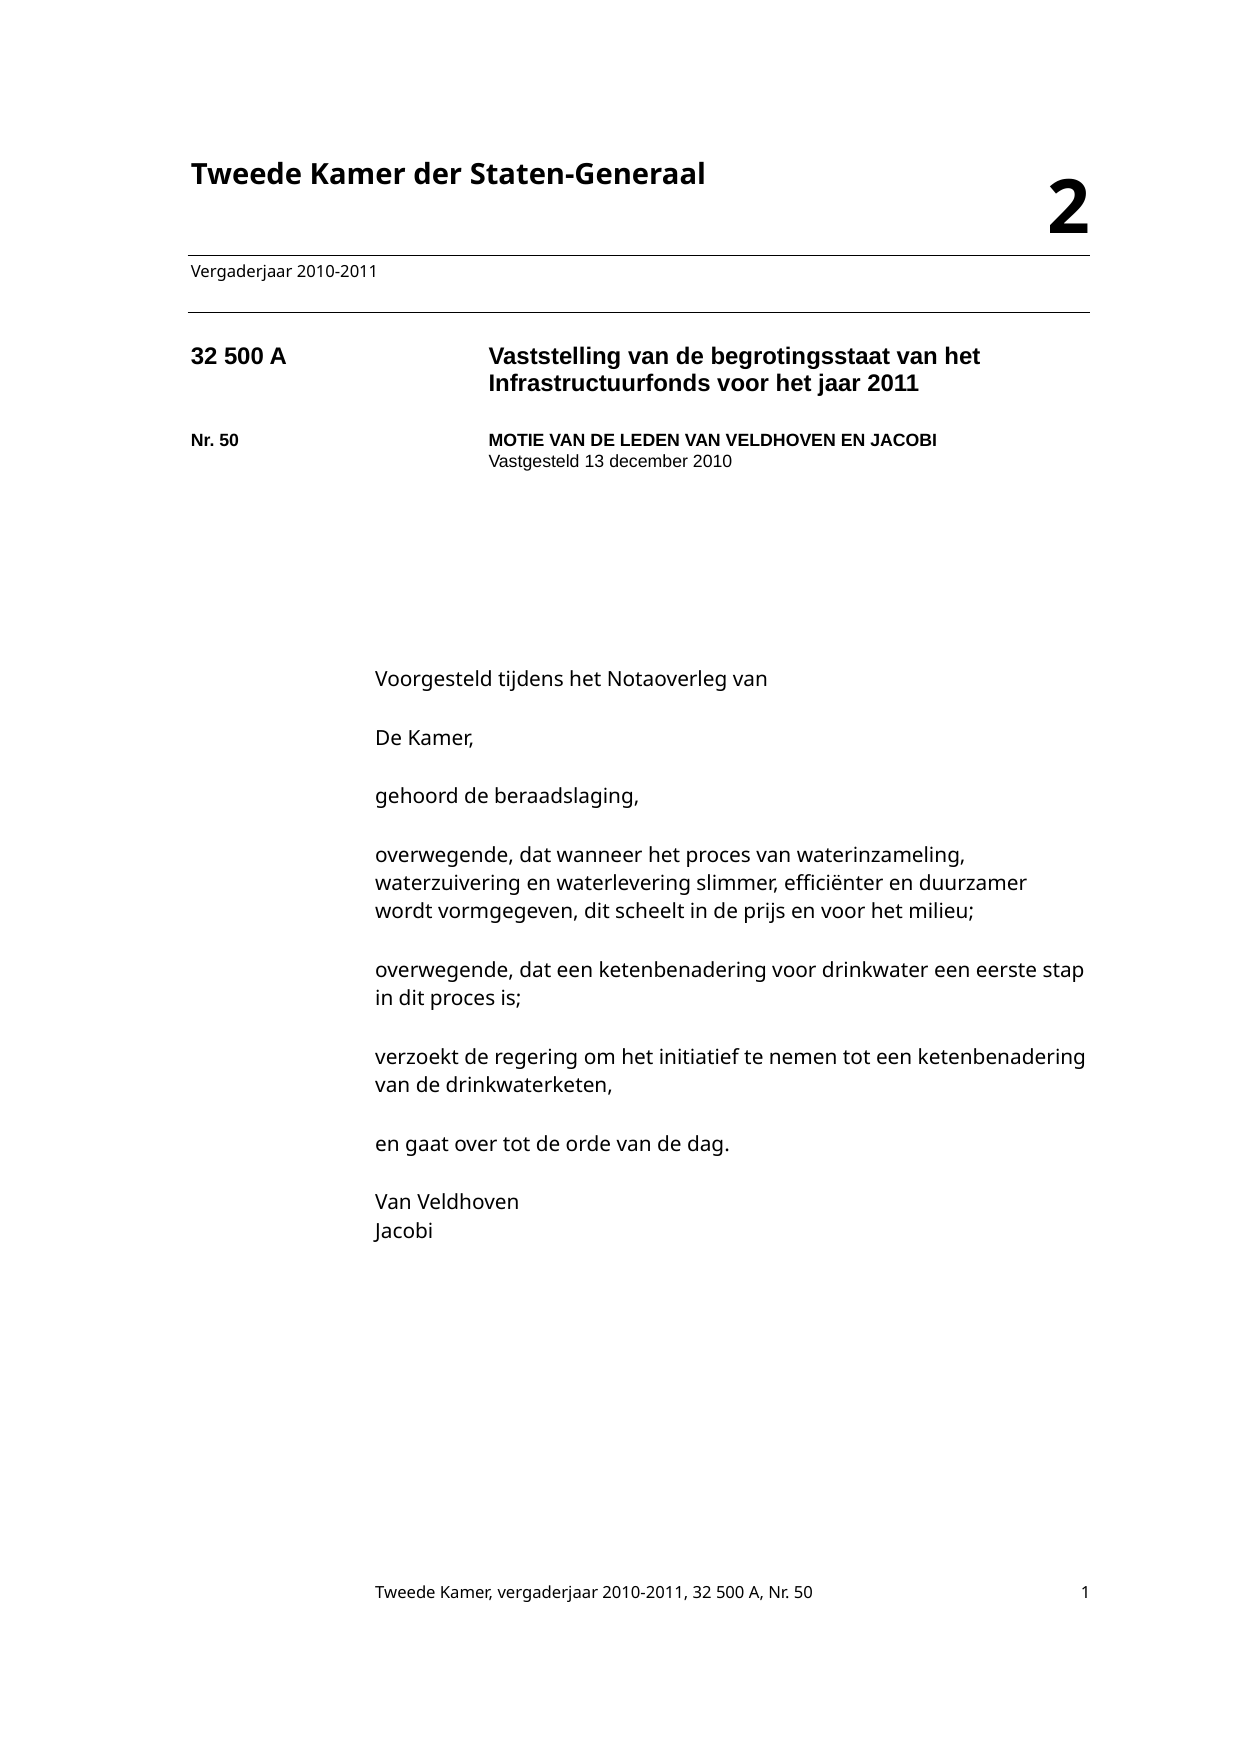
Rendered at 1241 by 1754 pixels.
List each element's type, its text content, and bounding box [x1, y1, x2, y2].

table_cell 32 500 A [188, 339, 485, 427]
text gehoord de beraadslaging, [375, 781, 1090, 810]
table_cell Nr. 50 [188, 427, 485, 546]
table_cell Vaststelling van de begrotingsstaat van het Infrastructuurfonds voor het jaar 2011 [485, 339, 1090, 427]
table_cell [485, 256, 1090, 312]
text overwegende, dat een ketenbenadering voor drinkwater een eerste stap in dit proces is; [375, 955, 1090, 1012]
table_cell [188, 313, 485, 339]
text Jacobi [375, 1216, 1090, 1244]
table_header 2 [910, 150, 1090, 255]
table_cell Vergaderjaar 2010-2011 [188, 256, 485, 312]
text Van Veldhoven [375, 1187, 1090, 1216]
text Voorgesteld tijdens het Notaoverleg van [375, 664, 1090, 693]
table_cell MOTIE VAN DE LEDEN VAN VELDHOVEN EN JACOBI Vastgesteld 13 december 2010 [485, 427, 1090, 546]
text De Kamer, [375, 723, 1090, 751]
text en gaat over tot de orde van de dag. [375, 1129, 1090, 1157]
table_cell [485, 313, 1090, 339]
text overwegende, dat wanneer het proces van waterinzameling, waterzuivering en waterlevering slimmer, efficiënter en duurzamer wordt vormgegeven, dit scheelt in de prijs en voor het milieu; [375, 840, 1090, 925]
table_header Tweede Kamer der Staten-Generaal [188, 150, 909, 255]
text verzoekt de regering om het initiatief te nemen tot een ketenbenadering van de drinkwaterketen, [375, 1042, 1090, 1099]
